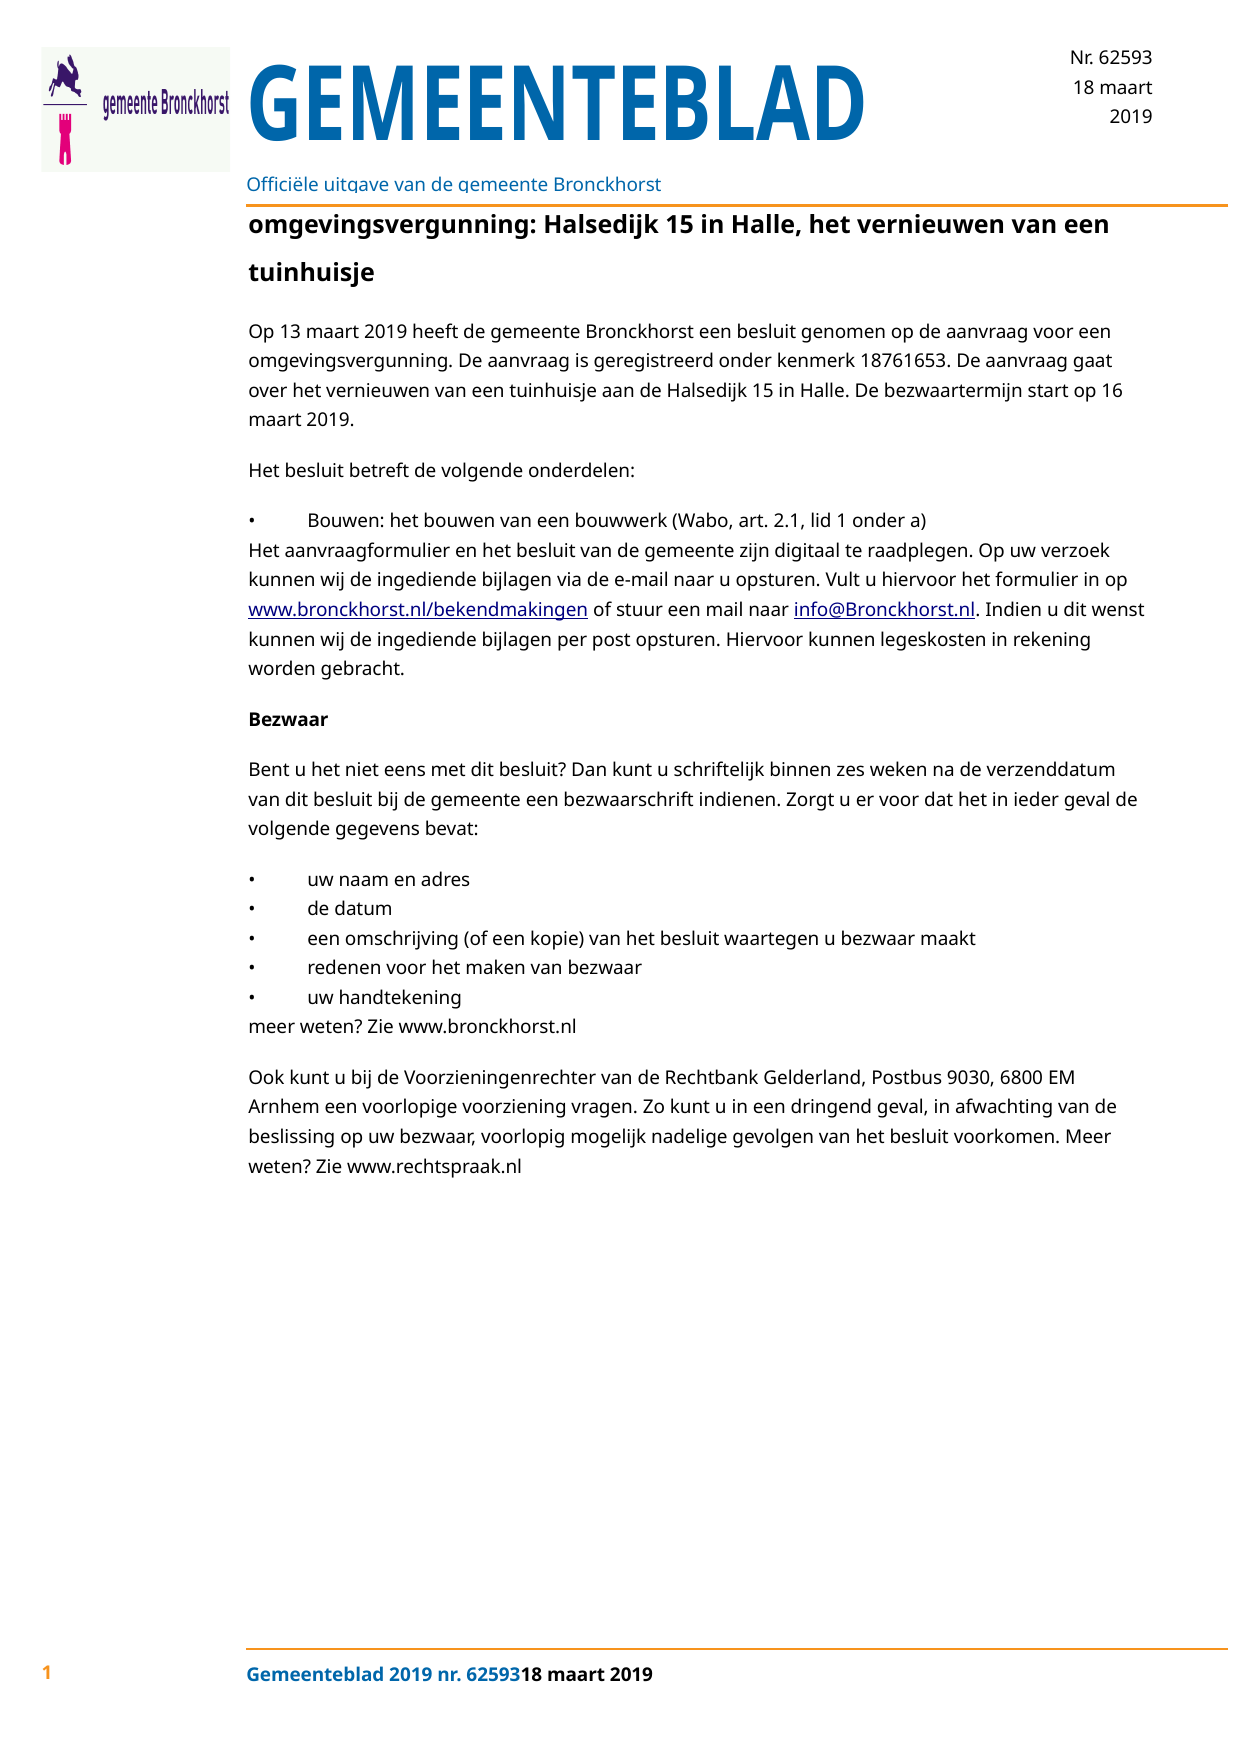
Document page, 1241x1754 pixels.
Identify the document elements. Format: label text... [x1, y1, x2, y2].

list uw naam en adres [248, 866, 1152, 892]
text Bezwaar [248, 706, 1152, 732]
list een omschrijving (of een kopie) van het besluit waartegen u bezwaar maakt [248, 925, 1152, 951]
picture [41, 47, 231, 172]
list uw handtekening [248, 984, 1152, 1010]
text omgevingsvergunning: Halsedijk 15 in Halle, het vernieuwen van een tuinhuisje [248, 207, 1152, 288]
list Bouwen: het bouwen van een bouwwerk (Wabo, art. 2.1, lid 1 onder a) [248, 507, 1152, 533]
list de datum [248, 895, 1152, 921]
text Het besluit betreft de volgende onderdelen: [248, 457, 1152, 483]
text Ook kunt u bij de Voorzieningenrechter van de Rechtbank Gelderland, Postbus 9030, 6800 EM Arnhem een voorlopige voorziening vragen. Zo kunt u in een dringend geval, in afwachting van de beslissing op uw bezwaar, voorlopig mogelijk nadelige gevolgen van het besluit voorkomen. Meer weten? Zie www.rechtspraak.nl [248, 1064, 1152, 1179]
text Op 13 maart 2019 heeft de gemeente Bronckhorst een besluit genomen op de aanvraag voor een omgevingsvergunning. De aanvraag is geregistreerd onder kenmerk 18761653. De aanvraag gaat over het vernieuwen van een tuinhuisje aan de Halsedijk 15 in Halle. De bezwaartermijn start op 16 maart 2019. [248, 318, 1152, 432]
text meer weten? Zie www.bronckhorst.nl [248, 1014, 1152, 1039]
list redenen voor het maken van bezwaar [248, 954, 1152, 980]
text Bent u het niet eens met dit besluit? Dan kunt u schriftelijk binnen zes weken na de verzenddatum van dit besluit bij de gemeente een bezwaarschrift indienen. Zorgt u er voor dat het in ieder geval de volgende gegevens bevat: [248, 756, 1152, 841]
text Het aanvraagformulier en het besluit van de gemeente zijn digitaal te raadplegen. Op uw verzoek kunnen wij de ingediende bijlagen via de e-mail naar u opsturen. Vult u hiervoor het formulier in op www.bronckhorst.nl/bekendmakingen of stuur een mail naar info@Bronckhorst.nl. Indien u dit wenst kunnen wij de ingediende bijlagen per post opsturen. Hiervoor kunnen legeskosten in rekening worden gebracht. [248, 537, 1152, 681]
